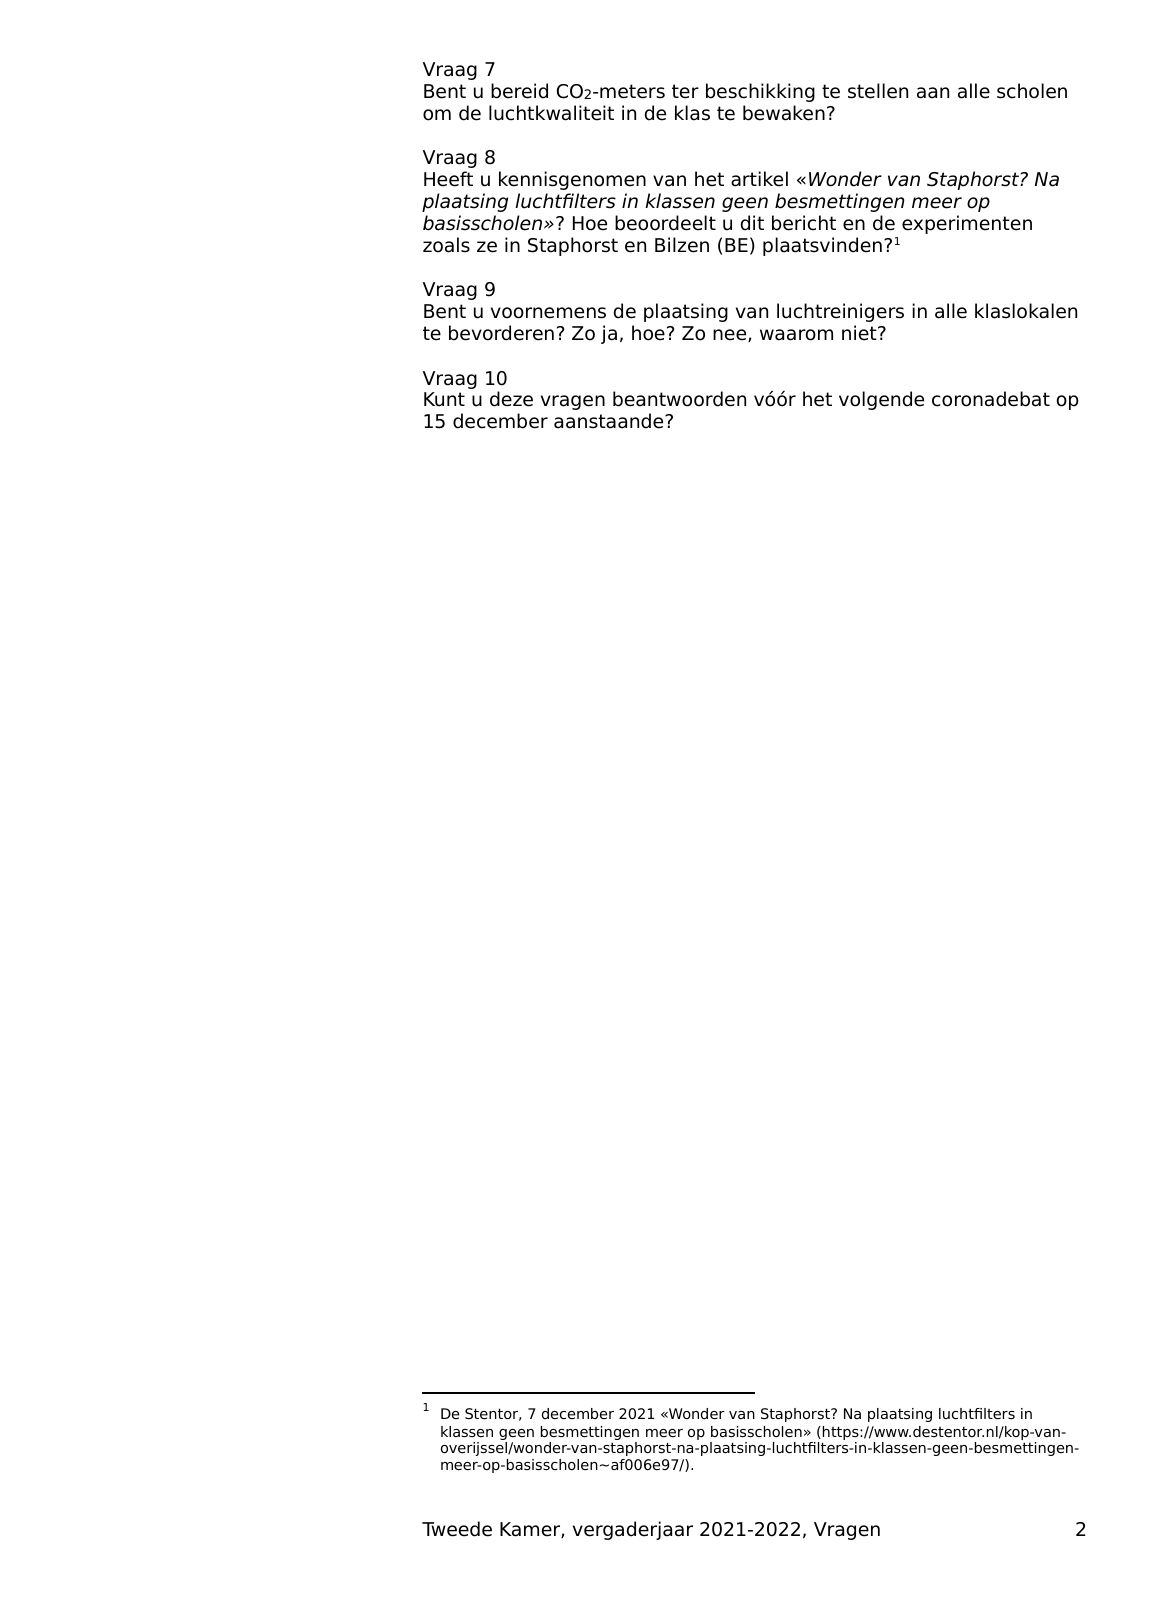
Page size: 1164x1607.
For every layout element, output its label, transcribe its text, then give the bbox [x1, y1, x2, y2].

text De Stentor, 7 december 2021 «Wonder van Staphorst? Na plaatsing luchtfilters in klassen geen besmettingen meer op basisscholen» (https://www.destentor.nl/kop-van-overijssel/wonder-van-staphorst-na-plaatsing-luchtfilters-in-klassen-geen-besmettingen-meer-op-basisscholen~af006e97/). [422, 1402, 1087, 1474]
text Bent u voornemens de plaatsing van luchtreinigers in alle klaslokalen te bevorderen? Zo ja, hoe? Zo nee, waarom niet? [422, 301, 1087, 345]
text Vraag 10 [422, 367, 1087, 389]
text Vraag 7 [422, 59, 1087, 81]
text Kunt u deze vragen beantwoorden vóór het volgende coronadebat op 15 december aanstaande? [422, 389, 1087, 433]
text Bent u bereid CO2-meters ter beschikking te stellen aan alle scholen om de luchtkwaliteit in de klas te bewaken? [422, 81, 1087, 125]
text Heeft u kennisgenomen van het artikel «Wonder van Staphorst? Na plaatsing luchtfilters in klassen geen besmettingen meer op basisscholen»? Hoe beoordeelt u dit bericht en de experimenten zoals ze in Staphorst en Bilzen (BE) plaatsvinden? [422, 169, 1087, 257]
text Vraag 9 [422, 279, 1087, 301]
text Vraag 8 [422, 147, 1087, 169]
